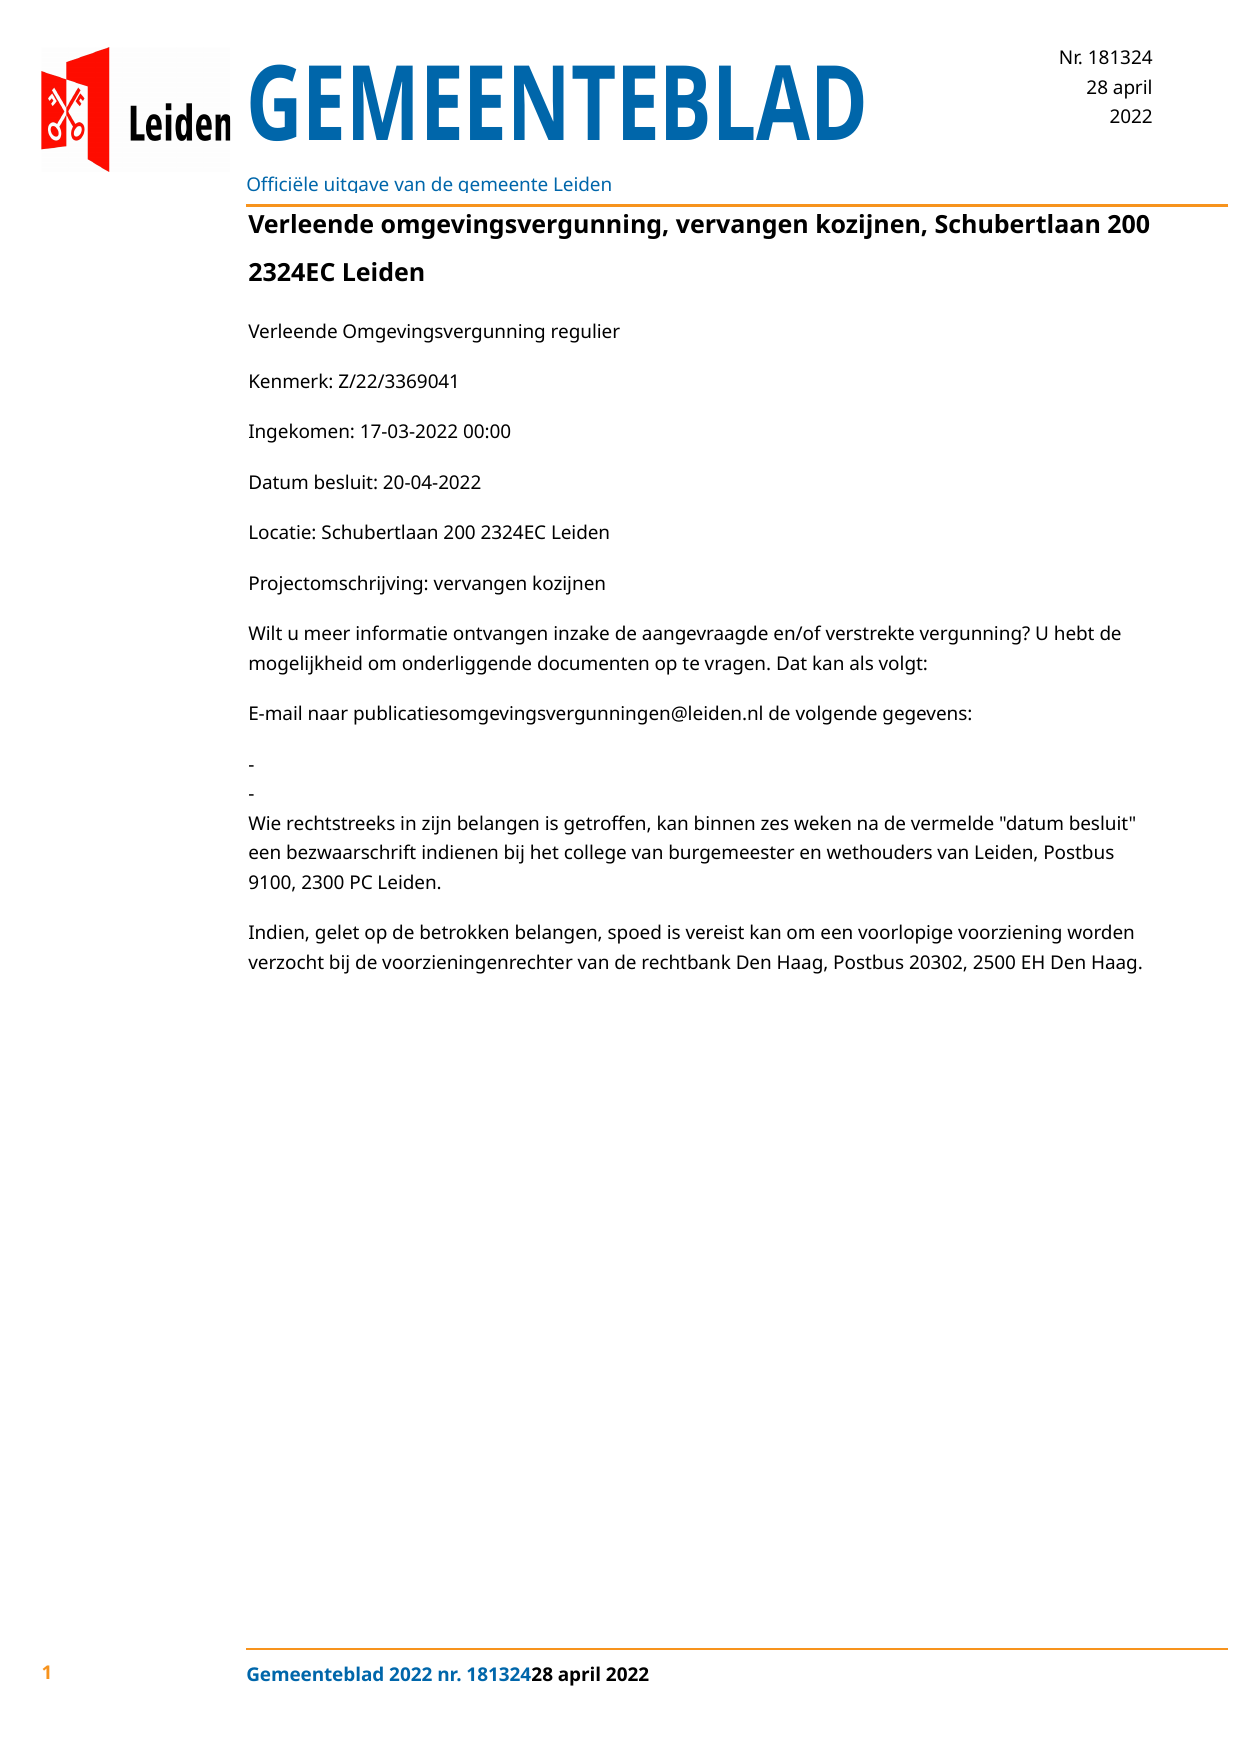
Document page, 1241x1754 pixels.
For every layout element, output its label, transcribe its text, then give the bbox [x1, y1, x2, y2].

text E-mail naar publicatiesomgevingsvergunningen@leiden.nl de volgende gegevens: [248, 700, 1152, 726]
text Projectomschrijving: vervangen kozijnen [248, 570, 1152, 596]
text Wilt u meer informatie ontvangen inzake de aangevraagde en/of verstrekte vergunning? U hebt de mogelijkheid om onderliggende documenten op te vragen. Dat kan als volgt: [248, 620, 1152, 676]
text Verleende omgevingsvergunning, vervangen kozijnen, Schubertlaan 200 2324EC Leiden [248, 207, 1152, 288]
text Datum besluit: 20-04-2022 [248, 469, 1152, 495]
picture [41, 47, 231, 172]
text Indien, gelet op de betrokken belangen, spoed is vereist kan om een voorlopige voorziening worden verzocht bij de voorzieningenrechter van de rechtbank Den Haag, Postbus 20302, 2500 EH Den Haag. [248, 919, 1152, 975]
text Ingekomen: 17-03-2022 00:00 [248, 419, 1152, 444]
text Verleende Omgevingsvergunning regulier [248, 318, 1152, 344]
text Kenmerk: Z/22/3369041 [248, 368, 1152, 394]
text Locatie: Schubertlaan 200 2324EC Leiden [248, 519, 1152, 545]
text Wie rechtstreeks in zijn belangen is getroffen, kan binnen zes weken na de vermelde "datum besluit" een bezwaarschrift indienen bij het college van burgemeester en wethouders van Leiden, Postbus 9100, 2300 PC Leiden. [248, 810, 1152, 895]
